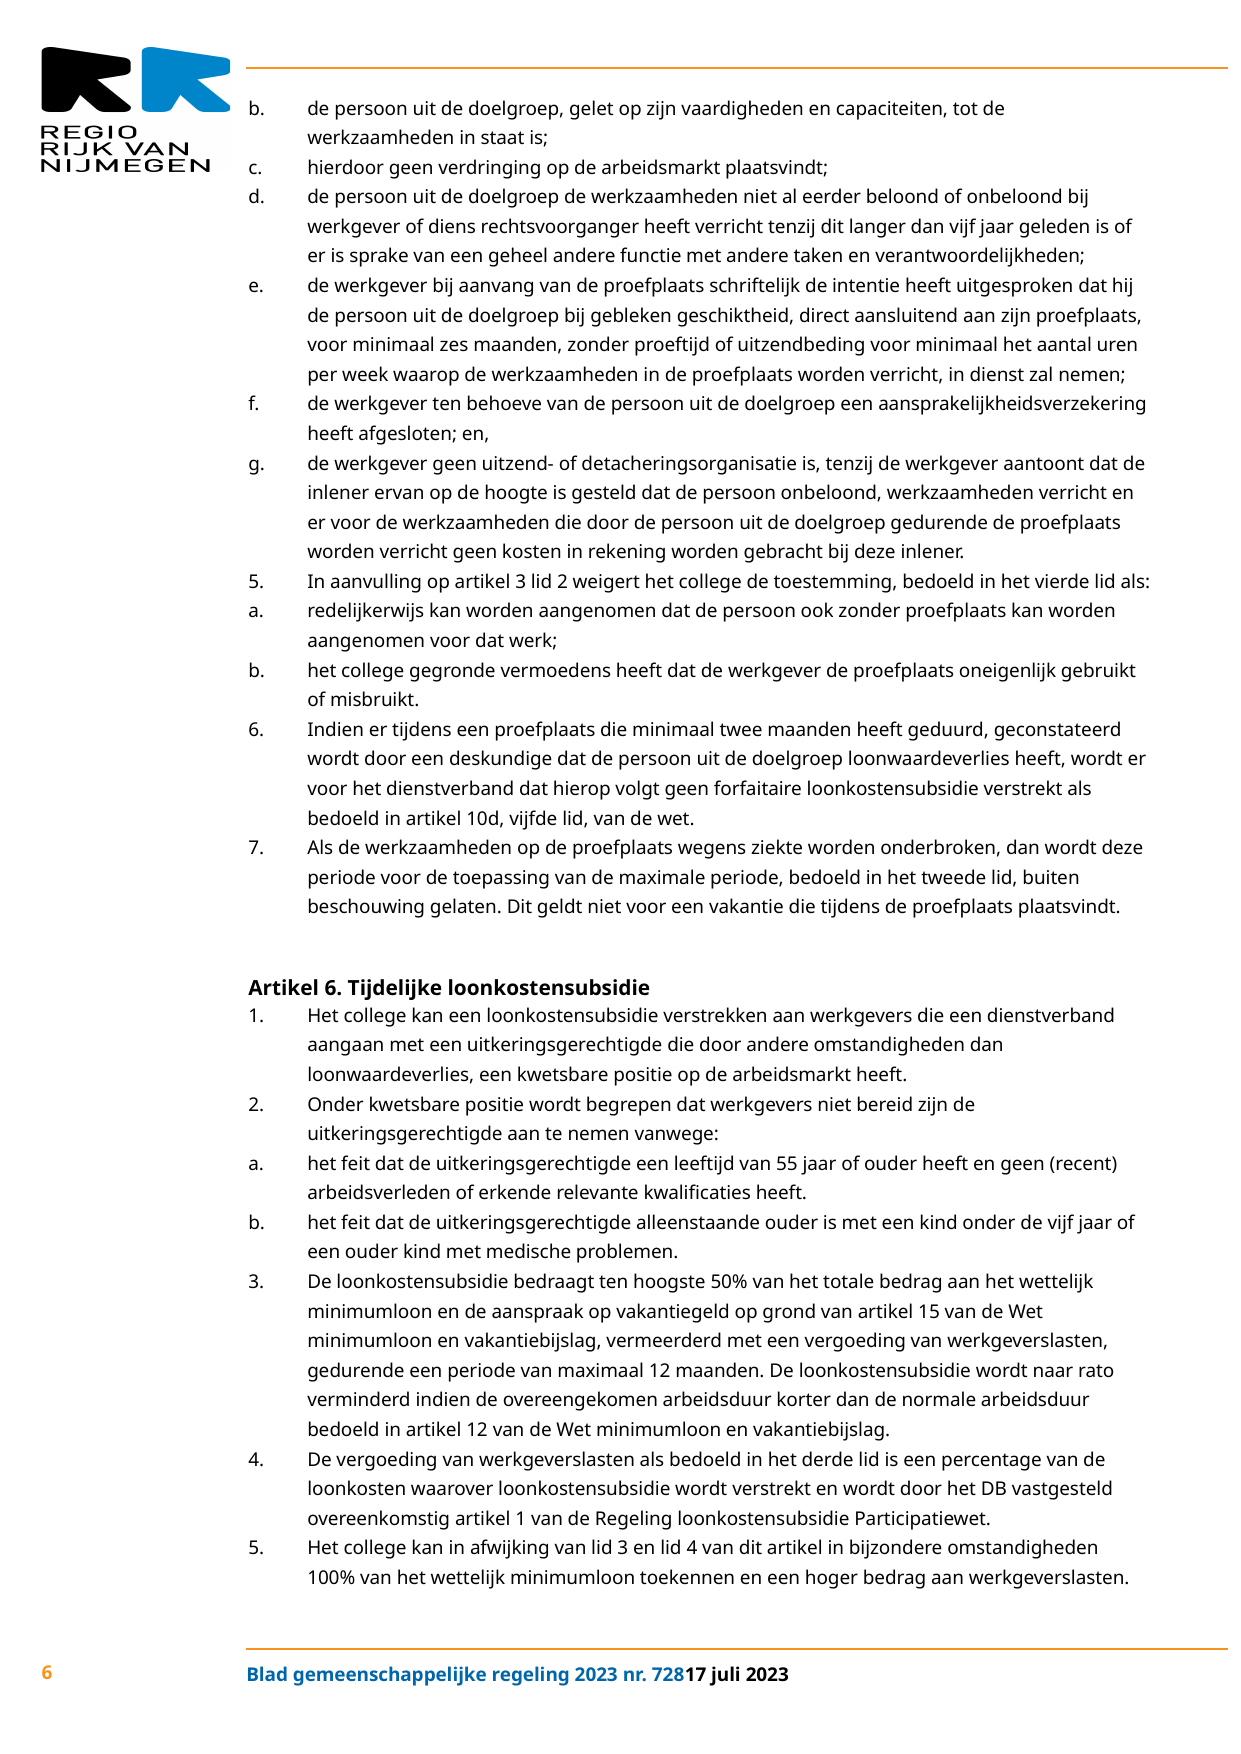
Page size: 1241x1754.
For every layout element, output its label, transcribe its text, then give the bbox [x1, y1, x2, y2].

list het feit dat de uitkeringsgerechtigde een leeftijd van 55 jaar of ouder heeft en geen (recent) arbeidsverleden of erkende relevante kwalificaties heeft. [248, 1150, 1152, 1205]
list de werkgever bij aanvang van de proefplaats schriftelijk de intentie heeft uitgesproken dat hij de persoon uit de doelgroep bij gebleken geschiktheid, direct aansluitend aan zijn proefplaats, voor minimaal zes maanden, zonder proeftijd of uitzendbeding voor minimaal het aantal uren per week waarop de werkzaamheden in de proefplaats worden verricht, in dienst zal nemen; [248, 272, 1152, 387]
picture [161, 47, 231, 59]
list De loonkostensubsidie bedraagt ten hoogste 50% van het totale bedrag aan het wettelijk minimumloon en de aanspraak op vakantiegeld op grond van artikel 15 van de Wet minimumloon en vakantiebijslag, vermeerderd met een vergoeding van werkgeverslasten, gedurende een periode van maximaal 12 maanden. De loonkostensubsidie wordt naar rato verminderd indien de overeengekomen arbeidsduur korter dan de normale arbeidsduur bedoeld in artikel 12 van de Wet minimumloon en vakantiebijslag. [248, 1268, 1152, 1442]
list de persoon uit de doelgroep, gelet op zijn vaardigheden en capaciteiten, tot de werkzaamheden in staat is; [248, 95, 1152, 150]
list Indien er tijdens een proefplaats die minimaal twee maanden heeft geduurd, geconstateerd wordt door een deskundige dat de persoon uit de doelgroep loonwaardeverlies heeft, wordt er voor het dienstverband dat hierop volgt geen forfaitaire loonkostensubsidie verstrekt als bedoeld in artikel 10d, vijfde lid, van de wet. [248, 716, 1152, 831]
list de werkgever geen uitzend- of detacheringsorganisatie is, tenzij de werkgever aantoont dat de inlener ervan op de hoogte is gesteld dat de persoon onbeloond, werkzaamheden verricht en er voor de werkzaamheden die door de persoon uit de doelgroep gedurende de proefplaats worden verricht geen kosten in rekening worden gebracht bij deze inlener. [248, 450, 1152, 564]
picture [200, 73, 231, 105]
list De vergoeding van werkgeverslasten als bedoeld in het derde lid is een percentage van de loonkosten waarover loonkostensubsidie wordt verstrekt en wordt door het DB vastgesteld overeenkomstig artikel 1 van de Regeling loonkostensubsidie Participatiewet. [248, 1446, 1152, 1531]
list Als de werkzaamheden op de proefplaats wegens ziekte worden onderbroken, dan wordt deze periode voor de toepassing van de maximale periode, bedoeld in het tweede lid, buiten beschouwing gelaten. Dit geldt niet voor een vakantie die tijdens de proefplaats plaatsvindt. [248, 834, 1152, 919]
picture [41, 47, 231, 172]
list Het college kan in afwijking van lid 3 en lid 4 van dit artikel in bijzondere omstandigheden 100% van het wettelijk minimumloon toekennen en een hoger bedrag aan werkgeverslasten. [248, 1534, 1152, 1590]
list het feit dat de uitkeringsgerechtigde alleenstaande ouder is met een kind onder de vijf jaar of een ouder kind met medische problemen. [248, 1209, 1152, 1264]
list hierdoor geen verdringing op de arbeidsmarkt plaatsvindt; [248, 154, 1152, 180]
text Artikel 6. Tijdelijke loonkostensubsidie [248, 973, 1152, 1002]
list het college gegronde vermoedens heeft dat de werkgever de proefplaats oneigenlijk gebruikt of misbruikt. [248, 657, 1152, 712]
list de werkgever ten behoeve van de persoon uit de doelgroep een aansprakelijkheidsverzekering heeft afgesloten; en, [248, 391, 1152, 446]
list Het college kan een loonkostensubsidie verstrekken aan werkgevers die een dienstverband aangaan met een uitkeringsgerechtigde die door andere omstandigheden dan loonwaardeverlies, een kwetsbare positie op de arbeidsmarkt heeft. [248, 1002, 1152, 1087]
list In aanvulling op artikel 3 lid 2 weigert het college de toestemming, bedoeld in het vierde lid als: [248, 568, 1152, 594]
list Onder kwetsbare positie wordt begrepen dat werkgevers niet bereid zijn de uitkeringsgerechtigde aan te nemen vanwege: [248, 1091, 1152, 1146]
list de persoon uit de doelgroep de werkzaamheden niet al eerder beloond of onbeloond bij werkgever of diens rechtsvoorganger heeft verricht tenzij dit langer dan vijf jaar geleden is of er is sprake van een geheel andere functie met andere taken en verantwoordelijkheden; [248, 183, 1152, 268]
list redelijkerwijs kan worden aangenomen dat de persoon ook zonder proefplaats kan worden aangenomen voor dat werk; [248, 598, 1152, 653]
